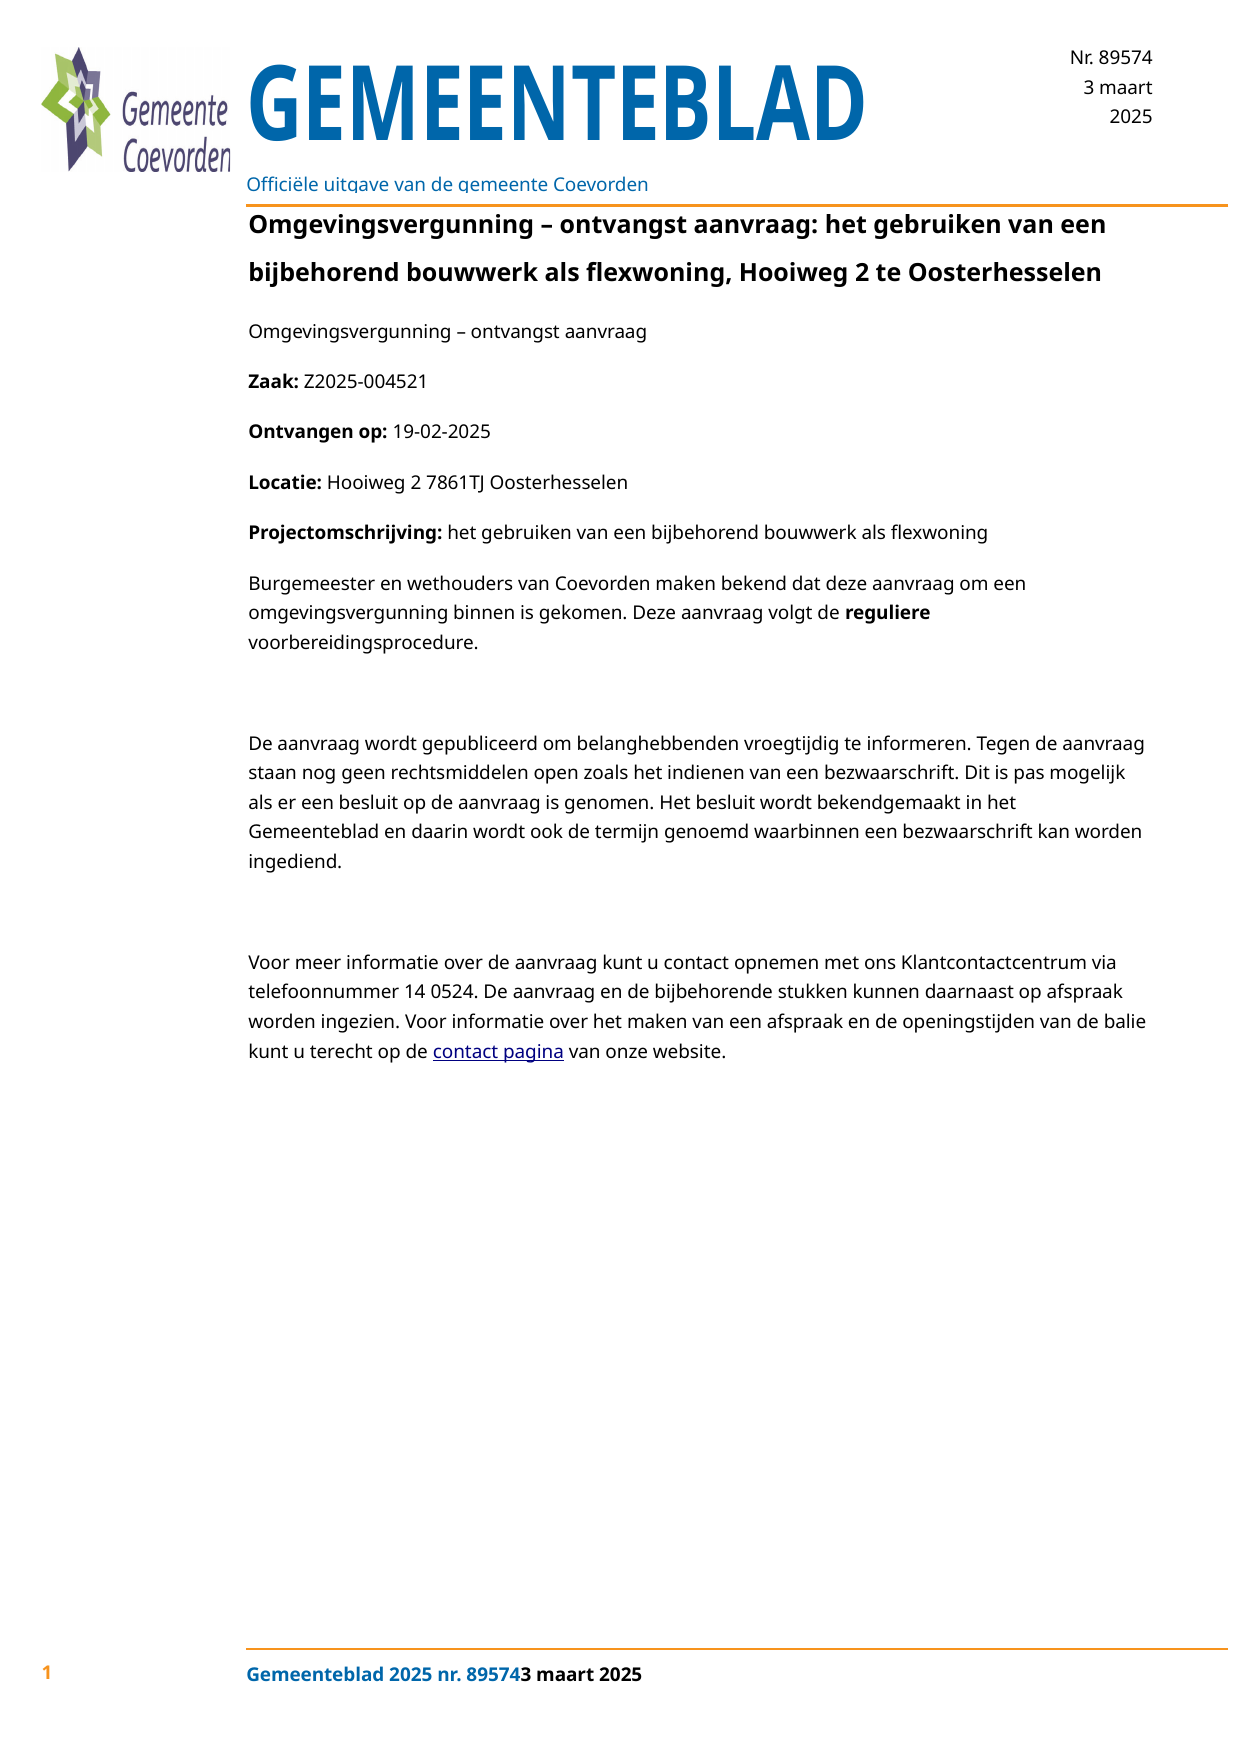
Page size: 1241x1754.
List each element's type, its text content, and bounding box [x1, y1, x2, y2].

text Projectomschrijving: het gebruiken van een bijbehorend bouwwerk als flexwoning [248, 519, 1152, 545]
text Omgevingsvergunning – ontvangst aanvraag [248, 318, 1152, 344]
text Voor meer informatie over de aanvraag kunt u contact opnemen met ons Klantcontactcentrum via telefoonnummer 14 0524. De aanvraag en de bijbehorende stukken kunnen daarnaast op afspraak worden ingezien. Voor informatie over het maken van een afspraak en de openingstijden van de balie kunt u terecht op de contact pagina van onze website. [248, 949, 1152, 1064]
text Locatie: Hooiweg 2 7861TJ Oosterhesselen [248, 469, 1152, 495]
text Omgevingsvergunning – ontvangst aanvraag: het gebruiken van een bijbehorend bouwwerk als flexwoning, Hooiweg 2 te Oosterhesselen [248, 207, 1152, 288]
text Ontvangen op: 19-02-2025 [248, 419, 1152, 444]
text Burgemeester en wethouders van Coevorden maken bekend dat deze aanvraag om een omgevingsvergunning binnen is gekomen. Deze aanvraag volgt de reguliere voorbereidingsprocedure. [248, 570, 1152, 655]
text De aanvraag wordt gepubliceerd om belanghebbenden vroegtijdig te informeren. Tegen de aanvraag staan nog geen rechtsmiddelen open zoals het indienen van een bezwaarschrift. Dit is pas mogelijk als er een besluit op de aanvraag is genomen. Het besluit wordt bekendgemaakt in het Gemeenteblad en daarin wordt ook de termijn genoemd waarbinnen een bezwaarschrift kan worden ingediend. [248, 730, 1152, 874]
text Zaak: Z2025-004521 [248, 368, 1152, 394]
picture [41, 47, 231, 172]
